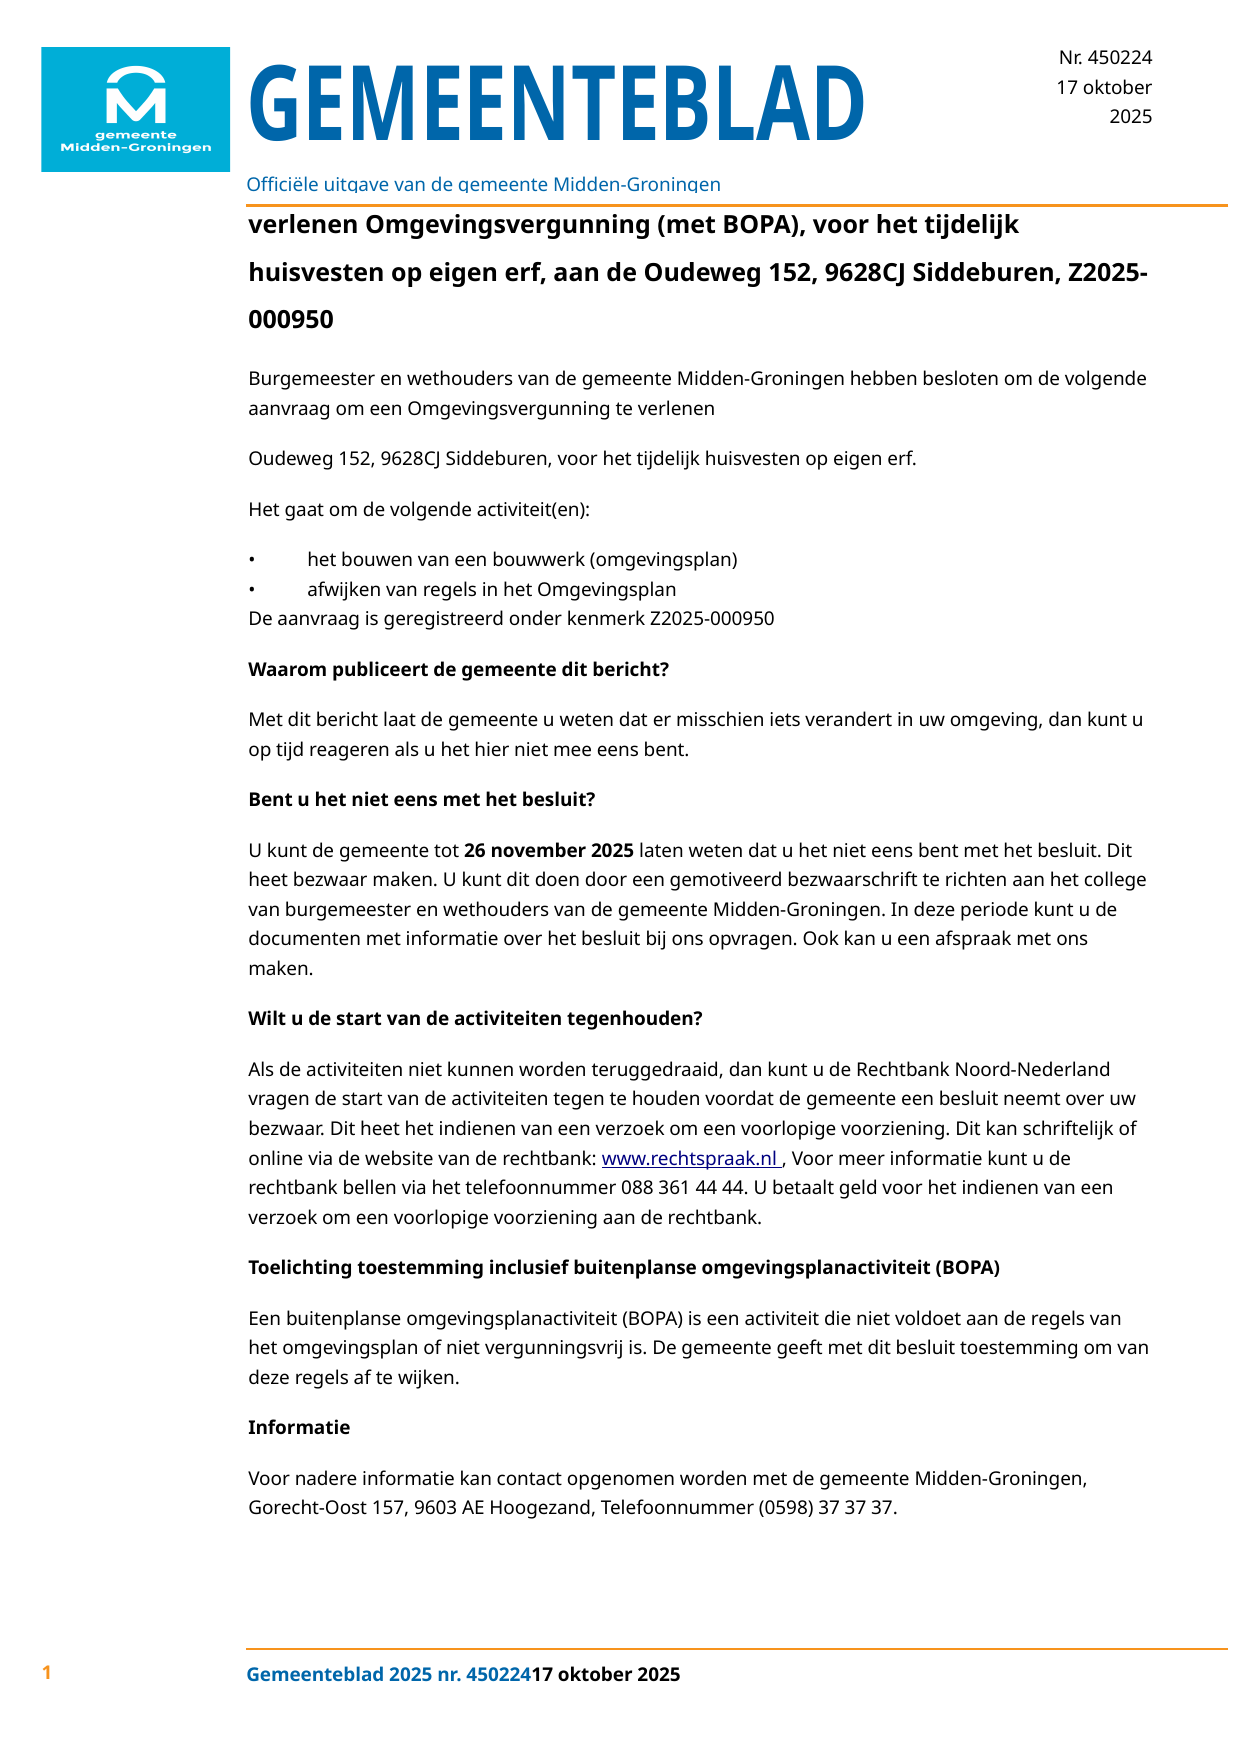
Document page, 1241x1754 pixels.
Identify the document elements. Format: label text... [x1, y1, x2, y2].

text Een buitenplanse omgevingsplanactiviteit (BOPA) is een activiteit die niet voldoet aan de regels van het omgevingsplan of niet vergunningsvrij is. De gemeente geeft met dit besluit toestemming om van deze regels af te wijken. [248, 1305, 1152, 1389]
text Oudeweg 152, 9628CJ Siddeburen, voor het tijdelijk huisvesten op eigen erf. [248, 446, 1152, 471]
text Burgemeester en wethouders van de gemeente Midden-Groningen hebben besloten om de volgende aanvraag om een Omgevingsvergunning te verlenen [248, 366, 1152, 421]
text Het gaat om de volgende activiteit(en): [248, 496, 1152, 522]
text verlenen Omgevingsvergunning (met BOPA), voor het tijdelijk huisvesten op eigen erf, aan de Oudeweg 152, 9628CJ Siddeburen, Z2025-000950 [248, 207, 1152, 336]
text Wilt u de start van de activiteiten tegenhouden? [248, 1006, 1152, 1031]
text Informatie [248, 1414, 1152, 1440]
text De aanvraag is geregistreerd onder kenmerk Z2025-000950 [248, 606, 1152, 631]
list afwijken van regels in het Omgevingsplan [248, 576, 1152, 602]
text Bent u het niet eens met het besluit? [248, 786, 1152, 812]
picture [184, 146, 190, 153]
text Waarom publiceert de gemeente dit bericht? [248, 656, 1152, 682]
text Als de activiteiten niet kunnen worden teruggedraaid, dan kunt u de Rechtbank Noord-Nederland vragen de start van de activiteiten tegen te houden voordat de gemeente een besluit neemt over uw bezwaar. Dit heet het indienen van een verzoek om een voorlopige voorziening. Dit kan schriftelijk of online via de website van de rechtbank: www.rechtspraak.nl , Voor meer informatie kunt u de rechtbank bellen via het telefoonnummer 088 361 44 44. U betaalt geld voor het indienen van een verzoek om een voorlopige voorziening aan de rechtbank. [248, 1056, 1152, 1229]
picture [107, 89, 165, 122]
text Met dit bericht laat de gemeente u weten dat er misschien iets verandert in uw omgeving, dan kunt u op tijd reageren als u het hier niet mee eens bent. [248, 706, 1152, 762]
text Toelichting toestemming inclusief buitenplanse omgevingsplanactiviteit (BOPA) [248, 1254, 1152, 1280]
text U kunt de gemeente tot 26 november 2025 laten weten dat u het niet eens bent met het besluit. Dit heet bezwaar maken. U kunt dit doen door een gemotiveerd bezwaarschrift te richten aan het college van burgemeester en wethouders van de gemeente Midden-Groningen. In deze periode kunt u de documenten met informatie over het besluit bij ons opvragen. Ook kan u een afspraak met ons maken. [248, 837, 1152, 981]
picture [108, 66, 164, 82]
text Voor nadere informatie kan contact opgenomen worden met de gemeente Midden-Groningen, Gorecht-Oost 157, 9603 AE Hoogezand, Telefoonnummer (0598) 37 37 37. [248, 1465, 1152, 1520]
list het bouwen van een bouwwerk (omgevingsplan) [248, 546, 1152, 572]
